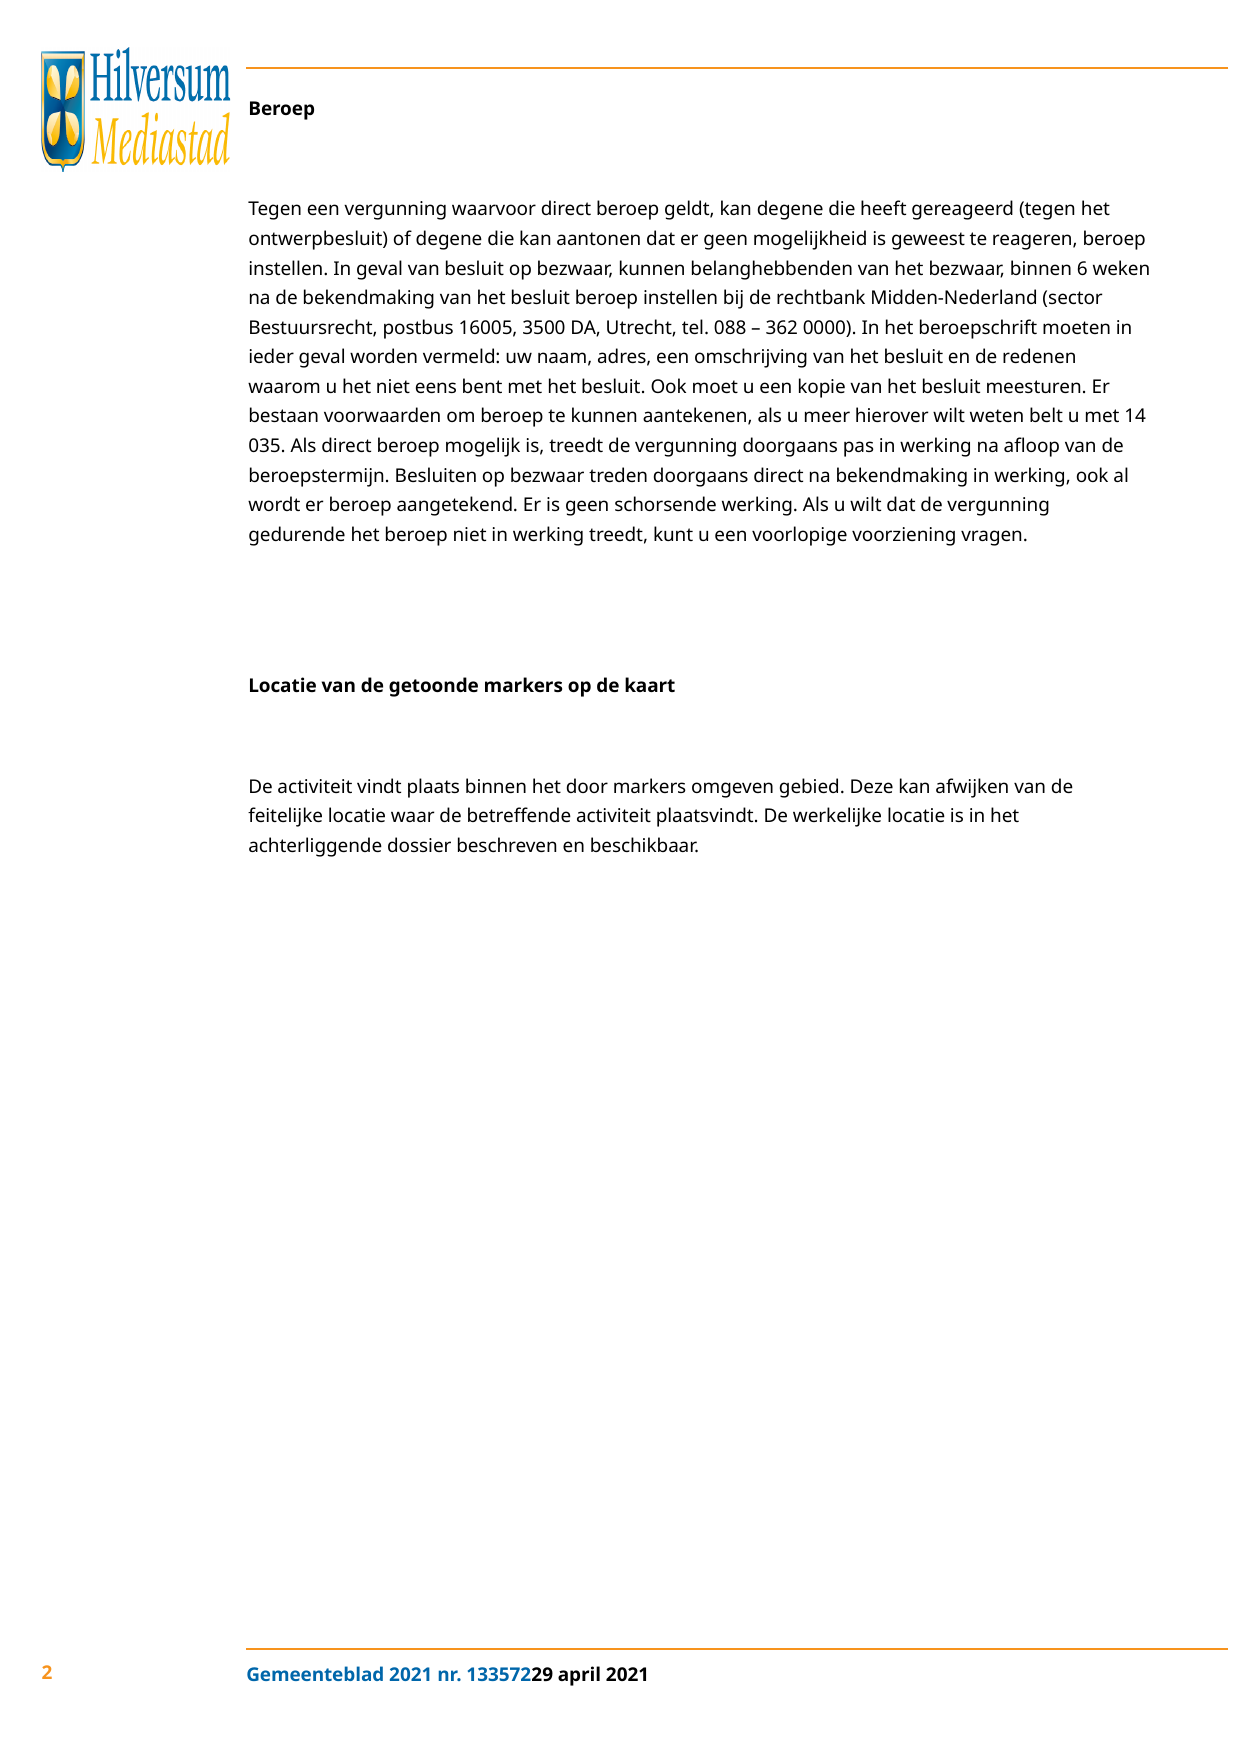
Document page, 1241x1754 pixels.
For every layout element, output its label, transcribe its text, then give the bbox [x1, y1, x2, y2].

text Tegen een vergunning waarvoor direct beroep geldt, kan degene die heeft gereageerd (tegen het ontwerpbesluit) of degene die kan aantonen dat er geen mogelijkheid is geweest te reageren, beroep instellen. In geval van besluit op bezwaar, kunnen belanghebbenden van het bezwaar, binnen 6 weken na de bekendmaking van het besluit beroep instellen bij de rechtbank Midden-Nederland (sector Bestuursrecht, postbus 16005, 3500 DA, Utrecht, tel. 088 – 362 0000). In het beroepschrift moeten in ieder geval worden vermeld: uw naam, adres, een omschrijving van het besluit en de redenen waarom u het niet eens bent met het besluit. Ook moet u een kopie van het besluit meesturen. Er bestaan voorwaarden om beroep te kunnen aantekenen, als u meer hierover wilt weten belt u met 14 035. Als direct beroep mogelijk is, treedt de vergunning doorgaans pas in werking na afloop van de beroepstermijn. Besluiten op bezwaar treden doorgaans direct na bekendmaking in werking, ook al wordt er beroep aangetekend. Er is geen schorsende werking. Als u wilt dat de vergunning gedurende het beroep niet in werking treedt, kunt u een voorlopige voorziening vragen. [248, 196, 1152, 547]
text Beroep [248, 95, 1152, 121]
text De activiteit vindt plaats binnen het door markers omgeven gebied. Deze kan afwijken van de feitelijke locatie waar de betreffende activiteit plaatsvindt. De werkelijke locatie is in het achterliggende dossier beschreven en beschikbaar. [248, 773, 1152, 858]
picture [41, 47, 231, 172]
text Locatie van de getoonde markers op de kaart [248, 672, 1152, 698]
